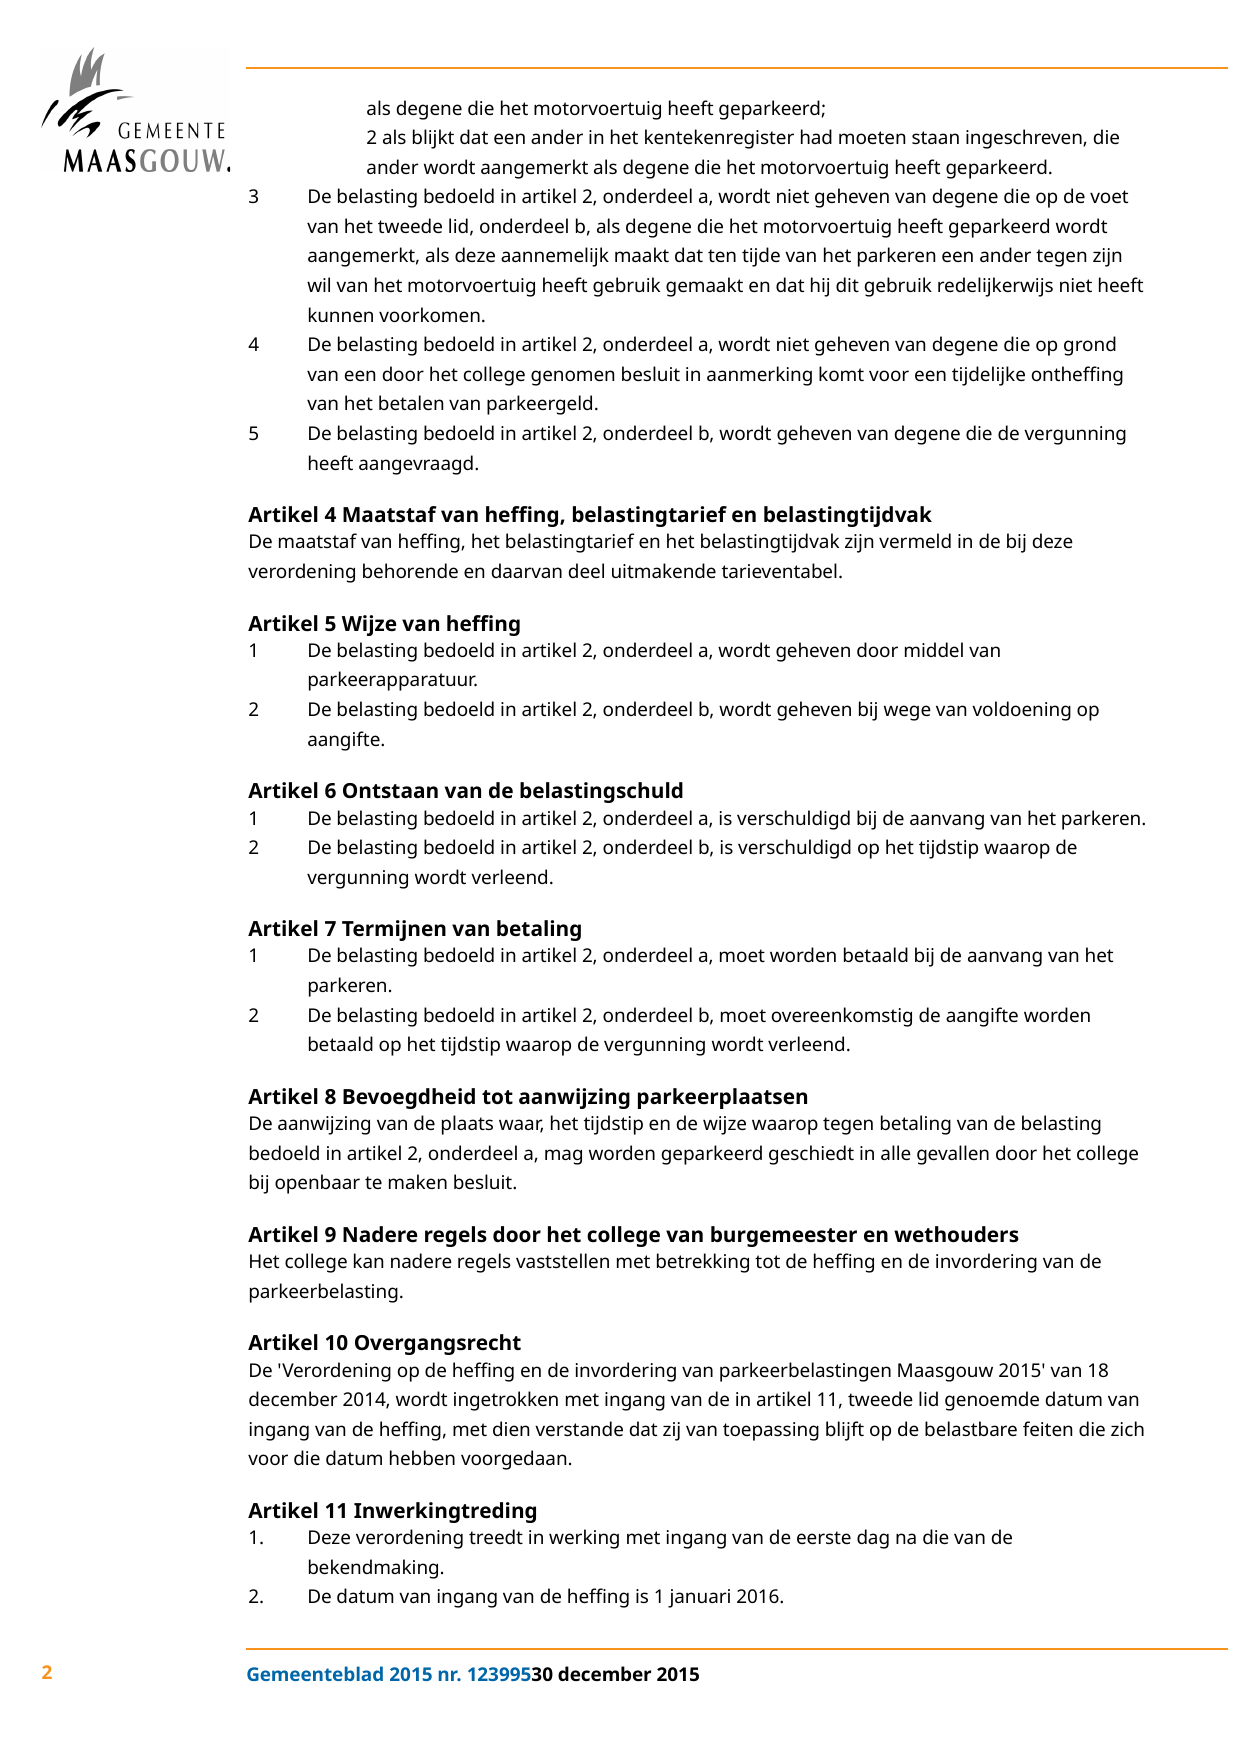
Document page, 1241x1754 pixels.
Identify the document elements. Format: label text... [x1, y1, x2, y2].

text De aanwijzing van de plaats waar, het tijdstip en de wijze waarop tegen betaling van de belasting bedoeld in artikel 2, onderdeel a, mag worden geparkeerd geschiedt in alle gevallen door het college bij openbaar te maken besluit. [248, 1110, 1152, 1195]
list De belasting bedoeld in artikel 2, onderdeel b, is verschuldigd op het tijdstip waarop de vergunning wordt verleend. [248, 834, 1152, 889]
text Artikel 11 Inwerkingtreding [248, 1496, 1152, 1524]
text Artikel 8 Bevoegdheid tot aanwijzing parkeerplaatsen [248, 1082, 1152, 1110]
list De belasting bedoeld in artikel 2, onderdeel b, wordt geheven bij wege van voldoening op aangifte. [248, 696, 1152, 752]
list De datum van ingang van de heffing is 1 januari 2016. [248, 1583, 1152, 1609]
list De belasting bedoeld in artikel 2, onderdeel b, wordt geheven van degene die de vergunning heeft aangevraagd. [248, 420, 1152, 476]
list 2 als blijkt dat een ander in het kentekenregister had moeten staan ingeschreven, die ander wordt aangemerkt als degene die het motorvoertuig heeft geparkeerd. [307, 124, 1152, 180]
list als degene die het motorvoertuig heeft geparkeerd; [307, 95, 1152, 121]
list De belasting bedoeld in artikel 2, onderdeel b, moet overeenkomstig de aangifte worden betaald op het tijdstip waarop de vergunning wordt verleend. [248, 1002, 1152, 1057]
list De belasting bedoeld in artikel 2, onderdeel a, is verschuldigd bij de aanvang van het parkeren. [248, 805, 1152, 830]
list Deze verordening treedt in werking met ingang van de eerste dag na die van de bekendmaking. [248, 1524, 1152, 1580]
text Het college kan nadere regels vaststellen met betrekking tot de heffing en de invordering van de parkeerbelasting. [248, 1248, 1152, 1304]
text Artikel 7 Termijnen van betaling [248, 914, 1152, 943]
text Artikel 10 Overgangsrecht [248, 1328, 1152, 1357]
text Artikel 4 Maatstaf van heffing, belastingtarief en belastingtijdvak [248, 500, 1152, 529]
list De belasting bedoeld in artikel 2, onderdeel a, wordt niet geheven van degene die op de voet van het tweede lid, onderdeel b, als degene die het motorvoertuig heeft geparkeerd wordt aangemerkt, als deze aannemelijk maakt dat ten tijde van het parkeren een ander tegen zijn wil van het motorvoertuig heeft gebruik gemaakt en dat hij dit gebruik redelijkerwijs niet heeft kunnen voorkomen. [248, 183, 1152, 328]
text De maatstaf van heffing, het belastingtarief en het belastingtijdvak zijn vermeld in de bij deze verordening behorende en daarvan deel uitmakende tarieventabel. [248, 529, 1152, 584]
list De belasting bedoeld in artikel 2, onderdeel a, moet worden betaald bij de aanvang van het parkeren. [248, 943, 1152, 998]
list De belasting bedoeld in artikel 2, onderdeel a, wordt niet geheven van degene die op grond van een door het college genomen besluit in aanmerking komt voor een tijdelijke ontheffing van het betalen van parkeergeld. [248, 331, 1152, 416]
text Artikel 6 Ontstaan van de belastingschuld [248, 776, 1152, 805]
text Artikel 5 Wijze van heffing [248, 609, 1152, 637]
text De 'Verordening op de heffing en de invordering van parkeerbelastingen Maasgouw 2015' van 18 december 2014, wordt ingetrokken met ingang van de in artikel 11, tweede lid genoemde datum van ingang van de heffing, met dien verstande dat zij van toepassing blijft op de belastbare feiten die zich voor die datum hebben voorgedaan. [248, 1357, 1152, 1471]
list De belasting bedoeld in artikel 2, onderdeel a, wordt geheven door middel van parkeerapparatuur. [248, 637, 1152, 692]
picture [41, 47, 231, 172]
text Artikel 9 Nadere regels door het college van burgemeester en wethouders [248, 1220, 1152, 1248]
